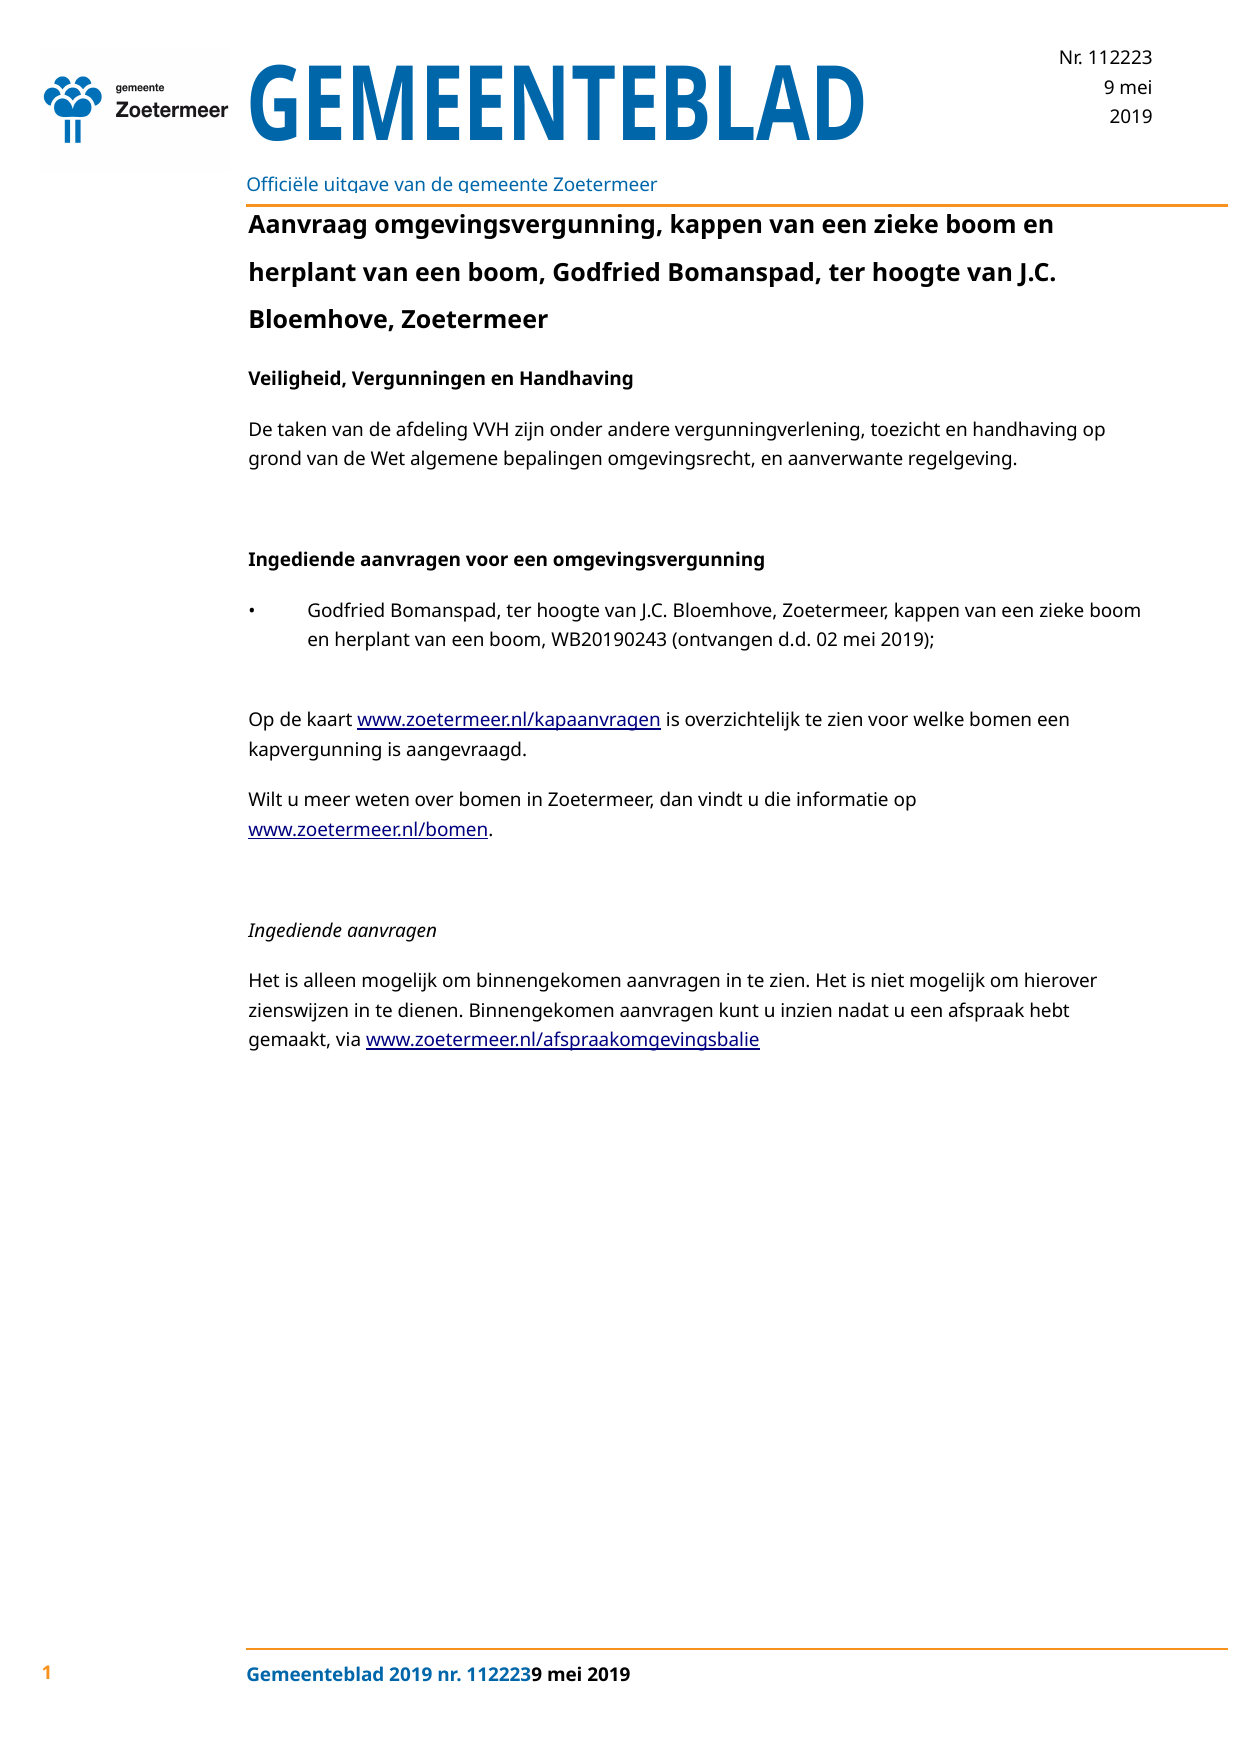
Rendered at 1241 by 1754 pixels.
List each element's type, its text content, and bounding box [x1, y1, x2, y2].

text Wilt u meer weten over bomen in Zoetermeer, dan vindt u die informatie op www.zoetermeer.nl/bomen. [248, 786, 1152, 842]
text De taken van de afdeling VVH zijn onder andere vergunningverlening, toezicht en handhaving op grond van de Wet algemene bepalingen omgevingsrecht, en aanverwante regelgeving. [248, 416, 1152, 471]
list Godfried Bomanspad, ter hoogte van J.C. Bloemhove, Zoetermeer, kappen van een zieke boom en herplant van een boom, WB20190243 (ontvangen d.d. 02 mei 2019); [248, 597, 1152, 652]
picture [41, 47, 231, 172]
text Ingediende aanvragen [248, 917, 1152, 942]
text Veiligheid, Vergunningen en Handhaving [248, 366, 1152, 391]
text Ingediende aanvragen voor een omgevingsvergunning [248, 546, 1152, 572]
text Aanvraag omgevingsvergunning, kappen van een zieke boom en herplant van een boom, Godfried Bomanspad, ter hoogte van J.C. Bloemhove, Zoetermeer [248, 207, 1152, 336]
text Het is alleen mogelijk om binnengekomen aanvragen in te zien. Het is niet mogelijk om hierover zienswijzen in te dienen. Binnengekomen aanvragen kunt u inzien nadat u een afspraak hebt gemaakt, via www.zoetermeer.nl/afspraakomgevingsbalie [248, 967, 1152, 1052]
text Op de kaart www.zoetermeer.nl/kapaanvragen is overzichtelijk te zien voor welke bomen een kapvergunning is aangevraagd. [248, 706, 1152, 762]
